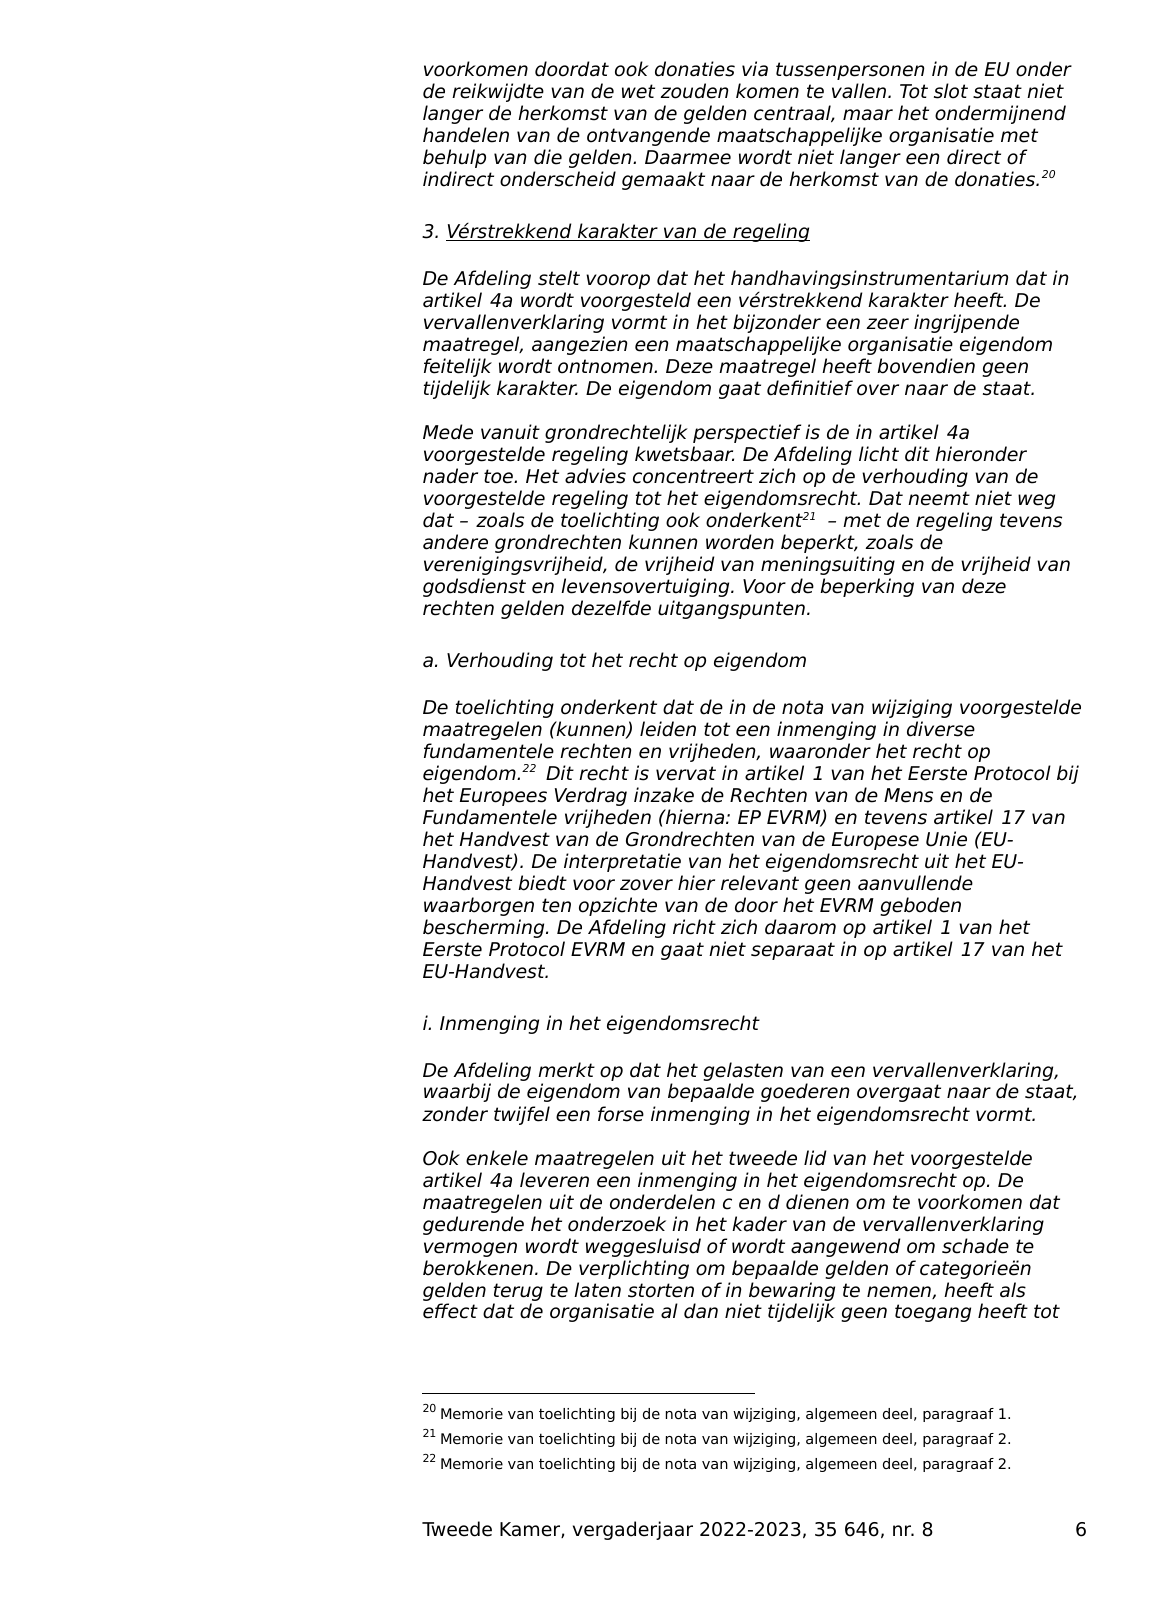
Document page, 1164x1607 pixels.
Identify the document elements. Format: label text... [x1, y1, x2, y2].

text De Afdeling stelt voorop dat het handhavingsinstrumentarium dat in artikel 4a wordt voorgesteld een vérstrekkend karakter heeft. De vervallenverklaring vormt in het bijzonder een zeer ingrijpende maatregel, aangezien een maatschappelijke organisatie eigendom feitelijk wordt ontnomen. Deze maatregel heeft bovendien geen tijdelijk karakter. De eigendom gaat definitief over naar de staat. [422, 268, 1087, 400]
text De toelichting onderkent dat de in de nota van wijziging voorgestelde maatregelen (kunnen) leiden tot een inmenging in diverse fundamentele rechten en vrijheden, waaronder het recht op eigendom. Dit recht is vervat in artikel 1 van het Eerste Protocol bij het Europees Verdrag inzake de Rechten van de Mens en de Fundamentele vrijheden (hierna: EP EVRM) en tevens artikel 17 van het Handvest van de Grondrechten van de Europese Unie (EU-Handvest). De interpretatie van het eigendomsrecht uit het EU-Handvest biedt voor zover hier relevant geen aanvullende waarborgen ten opzichte van de door het EVRM geboden bescherming. De Afdeling richt zich daarom op artikel 1 van het Eerste Protocol EVRM en gaat niet separaat in op artikel 17 van het EU-Handvest. [422, 697, 1087, 982]
text Ook enkele maatregelen uit het tweede lid van het voorgestelde artikel 4a leveren een inmenging in het eigendomsrecht op. De maatregelen uit de onderdelen c en d dienen om te voorkomen dat gedurende het onderzoek in het kader van de vervallenverklaring vermogen wordt weggesluisd of wordt aangewend om schade te berokkenen. De verplichting om bepaalde gelden of categorieën gelden terug te laten storten of in bewaring te nemen, heeft als effect dat de organisatie al dan niet tijdelijk geen toegang heeft tot [422, 1148, 1087, 1323]
subtitle i. Inmenging in het eigendomsrecht [422, 1012, 1087, 1034]
subtitle 3. Vérstrekkend karakter van de regeling [422, 221, 1087, 243]
text Memorie van toelichting bij de nota van wijziging, algemeen deel, paragraaf 1. [422, 1402, 1087, 1424]
text Memorie van toelichting bij de nota van wijziging, algemeen deel, paragraaf 2. [422, 1452, 1087, 1474]
text Memorie van toelichting bij de nota van wijziging, algemeen deel, paragraaf 2. [422, 1427, 1087, 1449]
text Mede vanuit grondrechtelijk perspectief is de in artikel 4a voorgestelde regeling kwetsbaar. De Afdeling licht dit hieronder nader toe. Het advies concentreert zich op de verhouding van de voorgestelde regeling tot het eigendomsrecht. Dat neemt niet weg dat – zoals de toelichting ook onderkent – met de regeling tevens andere grondrechten kunnen worden beperkt, zoals de verenigingsvrijheid, de vrijheid van meningsuiting en de vrijheid van godsdienst en levensovertuiging. Voor de beperking van deze rechten gelden dezelfde uitgangspunten. [422, 422, 1087, 620]
subtitle a. Verhouding tot het recht op eigendom [422, 650, 1087, 672]
text voorkomen doordat ook donaties via tussenpersonen in de EU onder de reikwijdte van de wet zouden komen te vallen. Tot slot staat niet langer de herkomst van de gelden centraal, maar het ondermijnend handelen van de ontvangende maatschappelijke organisatie met behulp van die gelden. Daarmee wordt niet langer een direct of indirect onderscheid gemaakt naar de herkomst van de donaties. [422, 59, 1087, 191]
text De Afdeling merkt op dat het gelasten van een vervallenverklaring, waarbij de eigendom van bepaalde goederen overgaat naar de staat, zonder twijfel een forse inmenging in het eigendomsrecht vormt. [422, 1059, 1087, 1125]
